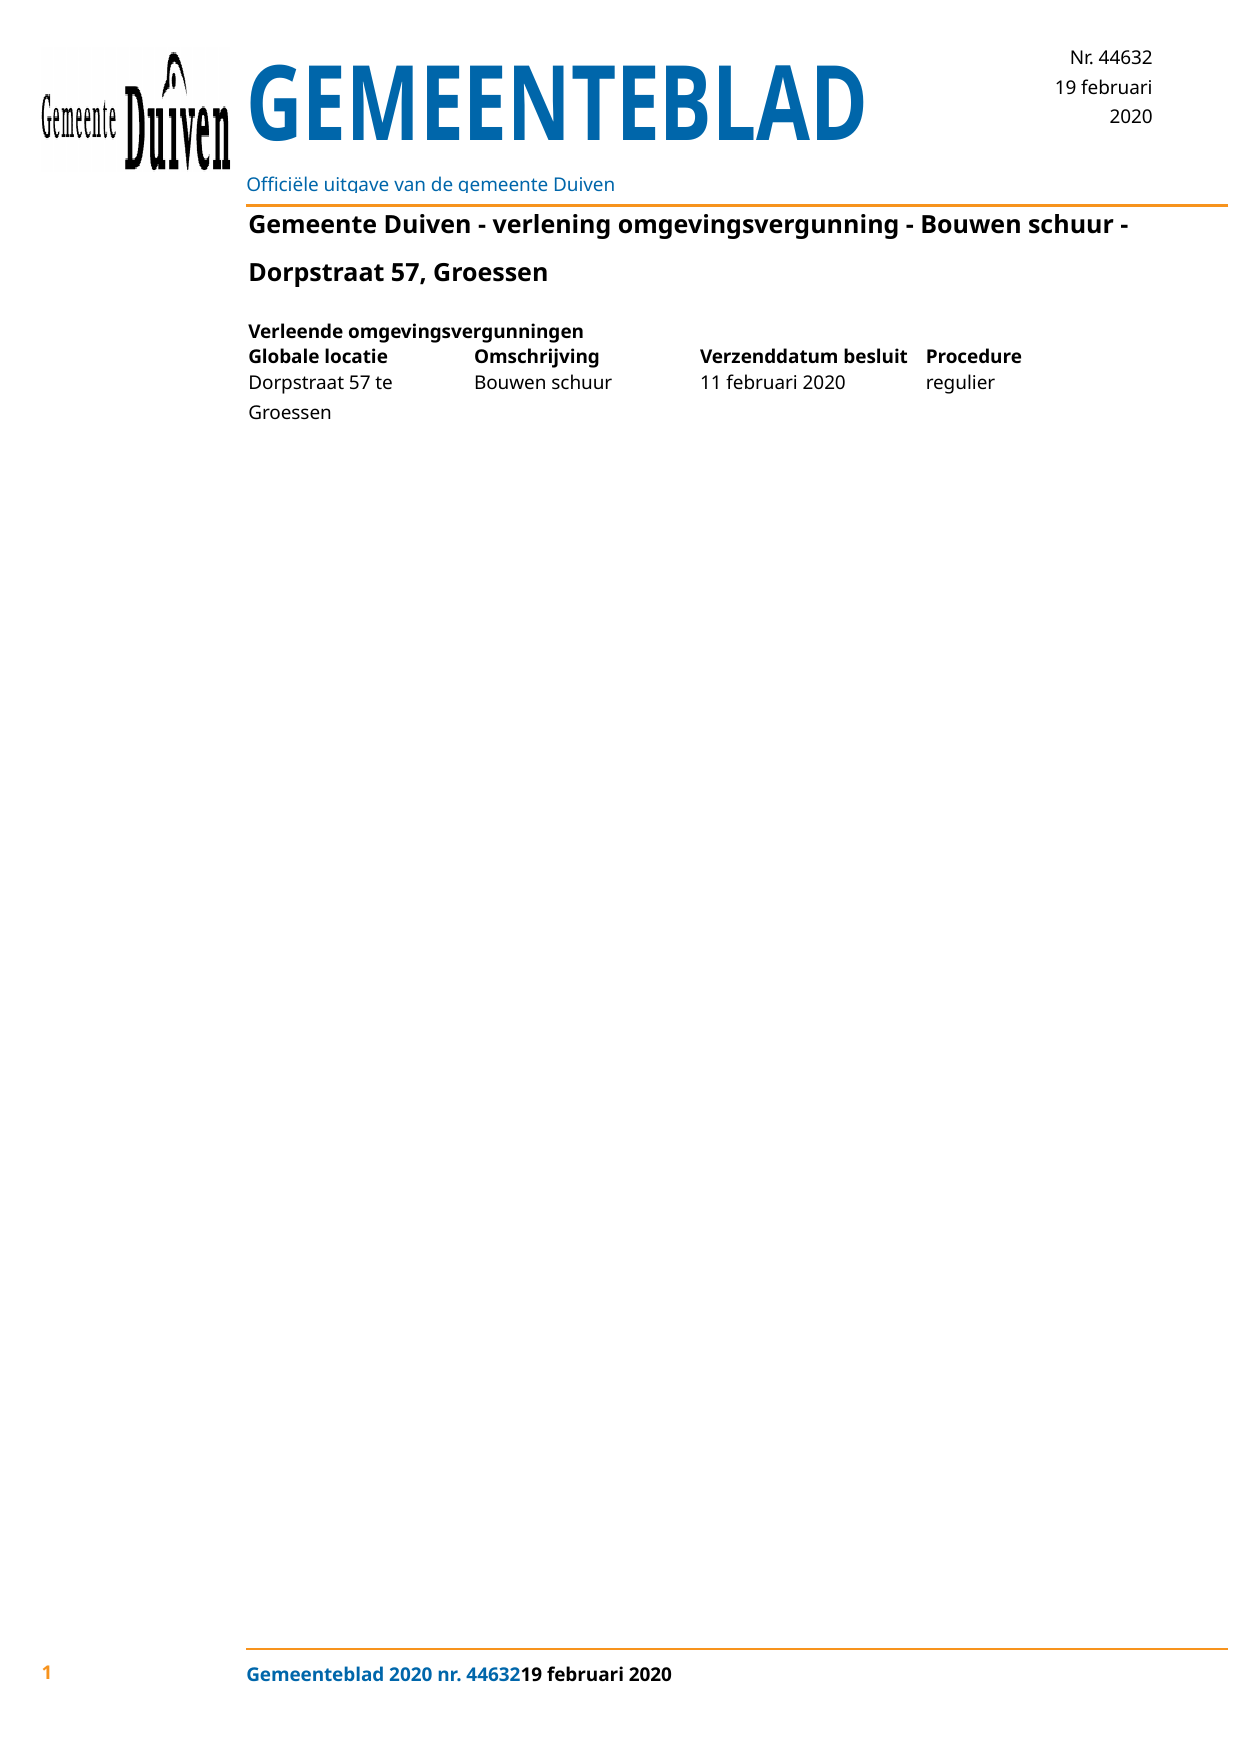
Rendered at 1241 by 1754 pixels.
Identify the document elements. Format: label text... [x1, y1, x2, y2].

table_cell Procedure [926, 344, 1152, 369]
table_cell Dorpstraat 57 te Groessen [248, 370, 474, 425]
table_header Verleende omgevingsvergunningen [248, 318, 1152, 344]
table_cell Verzenddatum besluit [700, 344, 926, 369]
table_cell regulier [926, 370, 1152, 425]
table_cell Omschrijving [474, 344, 700, 369]
picture [41, 47, 231, 172]
table_cell Bouwen schuur [474, 370, 700, 425]
table_cell Globale locatie [248, 344, 474, 369]
text Gemeente Duiven - verlening omgevingsvergunning - Bouwen schuur - Dorpstraat 57, Groessen [248, 207, 1152, 288]
table_cell 11 februari 2020 [700, 370, 926, 425]
